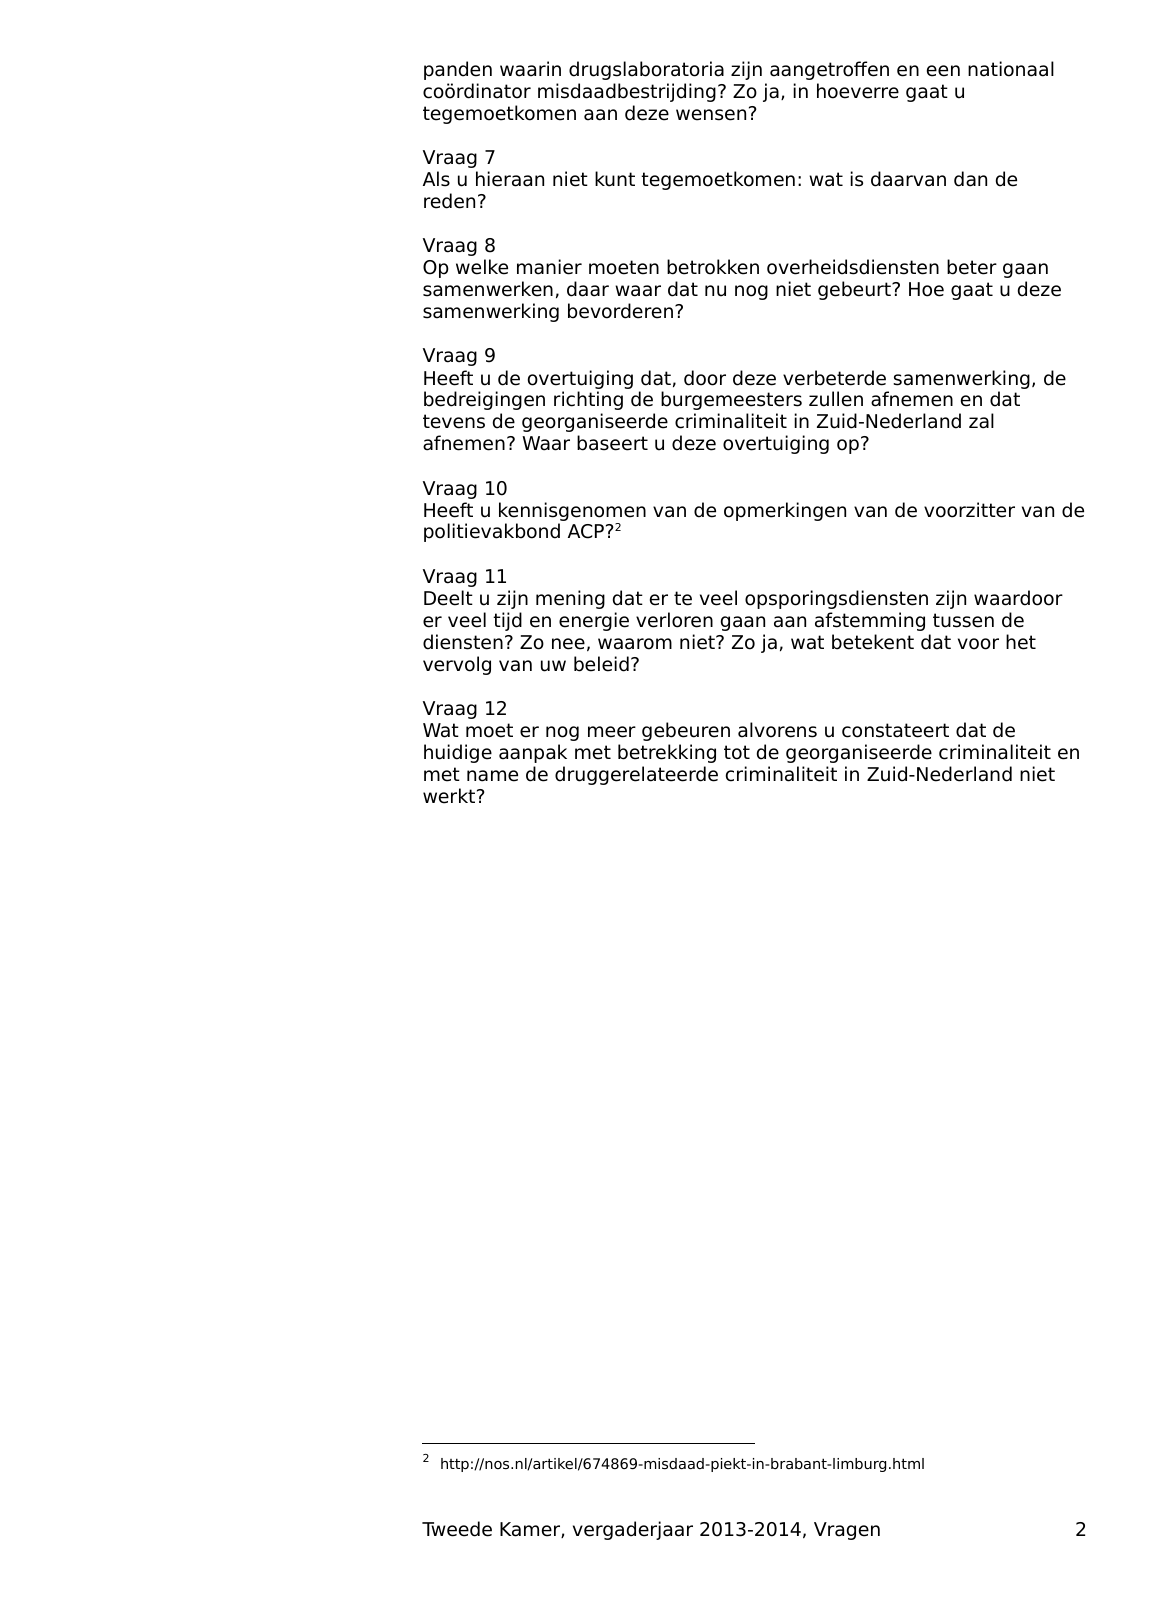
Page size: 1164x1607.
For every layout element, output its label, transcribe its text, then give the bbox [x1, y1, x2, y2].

text Op welke manier moeten betrokken overheidsdiensten beter gaan samenwerken, daar waar dat nu nog niet gebeurt? Hoe gaat u deze samenwerking bevorderen? [422, 257, 1087, 323]
text Deelt u zijn mening dat er te veel opsporingsdiensten zijn waardoor er veel tijd en energie verloren gaan aan afstemming tussen de diensten? Zo nee, waarom niet? Zo ja, wat betekent dat voor het vervolg van uw beleid? [422, 588, 1087, 676]
text Vraag 10 [422, 477, 1087, 499]
text Als u hieraan niet kunt tegemoetkomen: wat is daarvan dan de reden? [422, 169, 1087, 213]
text Vraag 12 [422, 698, 1087, 720]
text Vraag 7 [422, 147, 1087, 169]
text Vraag 8 [422, 235, 1087, 257]
text Vraag 11 [422, 566, 1087, 588]
text Heeft u de overtuiging dat, door deze verbeterde samenwerking, de bedreigingen richting de burgemeesters zullen afnemen en dat tevens de georganiseerde criminaliteit in Zuid-Nederland zal afnemen? Waar baseert u deze overtuiging op? [422, 367, 1087, 455]
text http://nos.nl/artikel/674869-misdaad-piekt-in-brabant-limburg.html [422, 1452, 1087, 1474]
text panden waarin drugslaboratoria zijn aangetroffen en een nationaal coördinator misdaadbestrijding? Zo ja, in hoeverre gaat u tegemoetkomen aan deze wensen? [422, 59, 1087, 125]
text Heeft u kennisgenomen van de opmerkingen van de voorzitter van de politievakbond ACP? [422, 499, 1087, 543]
text Vraag 9 [422, 345, 1087, 367]
text Wat moet er nog meer gebeuren alvorens u constateert dat de huidige aanpak met betrekking tot de georganiseerde criminaliteit en met name de druggerelateerde criminaliteit in Zuid-Nederland niet werkt? [422, 720, 1087, 808]
